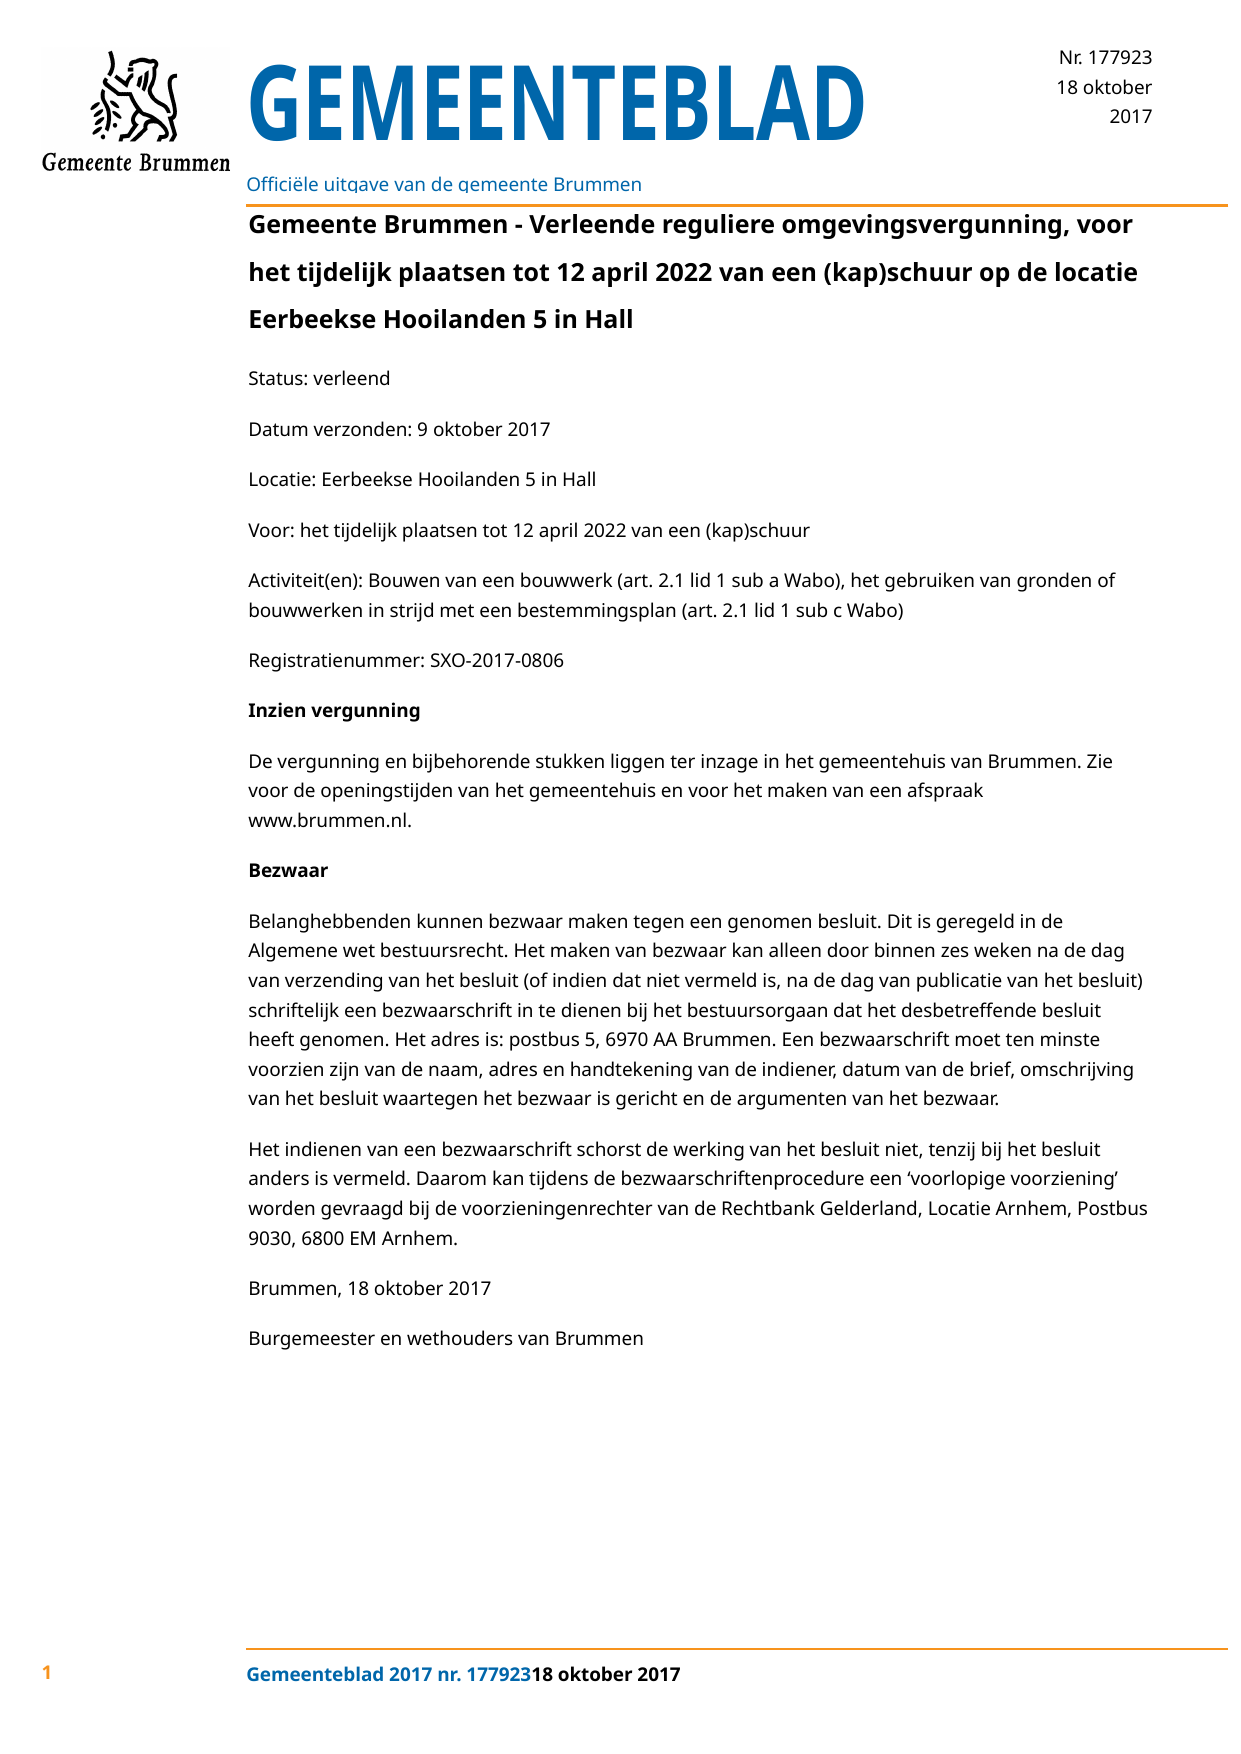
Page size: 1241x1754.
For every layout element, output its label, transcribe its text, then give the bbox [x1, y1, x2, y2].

text Datum verzonden: 9 oktober 2017 [248, 416, 1152, 442]
text Locatie: Eerbeekse Hooilanden 5 in Hall [248, 466, 1152, 492]
text Brummen, 18 oktober 2017 [248, 1275, 1152, 1301]
picture [41, 47, 231, 172]
text Het indienen van een bezwaarschrift schorst de werking van het besluit niet, tenzij bij het besluit anders is vermeld. Daarom kan tijdens de bezwaarschriftenprocedure een ‘voorlopige voorziening’ worden gevraagd bij de voorzieningenrechter van de Rechtbank Gelderland, Locatie Arnhem, Postbus 9030, 6800 EM Arnhem. [248, 1136, 1152, 1250]
text Belanghebbenden kunnen bezwaar maken tegen een genomen besluit. Dit is geregeld in de Algemene wet bestuursrecht. Het maken van bezwaar kan alleen door binnen zes weken na de dag van verzending van het besluit (of indien dat niet vermeld is, na de dag van publicatie van het besluit) schriftelijk een bezwaarschrift in te dienen bij het bestuursorgaan dat het desbetreffende besluit heeft genomen. Het adres is: postbus 5, 6970 AA Brummen. Een bezwaarschrift moet ten minste voorzien zijn van de naam, adres en handtekening van de indiener, datum van de brief, omschrijving van het besluit waartegen het bezwaar is gericht en de argumenten van het bezwaar. [248, 908, 1152, 1111]
text Bezwaar [248, 858, 1152, 883]
text Activiteit(en): Bouwen van een bouwwerk (art. 2.1 lid 1 sub a Wabo), het gebruiken van gronden of bouwwerken in strijd met een bestemmingsplan (art. 2.1 lid 1 sub c Wabo) [248, 567, 1152, 622]
text De vergunning en bijbehorende stukken liggen ter inzage in het gemeentehuis van Brummen. Zie voor de openingstijden van het gemeentehuis en voor het maken van een afspraak www.brummen.nl. [248, 748, 1152, 833]
text Status: verleend [248, 366, 1152, 391]
text Inzien vergunning [248, 698, 1152, 723]
text Burgemeester en wethouders van Brummen [248, 1326, 1152, 1351]
text Voor: het tijdelijk plaatsen tot 12 april 2022 van een (kap)schuur [248, 517, 1152, 542]
text Gemeente Brummen - Verleende reguliere omgevingsvergunning, voor het tijdelijk plaatsen tot 12 april 2022 van een (kap)schuur op de locatie Eerbeekse Hooilanden 5 in Hall [248, 207, 1152, 336]
text Registratienummer: SXO-2017-0806 [248, 647, 1152, 673]
